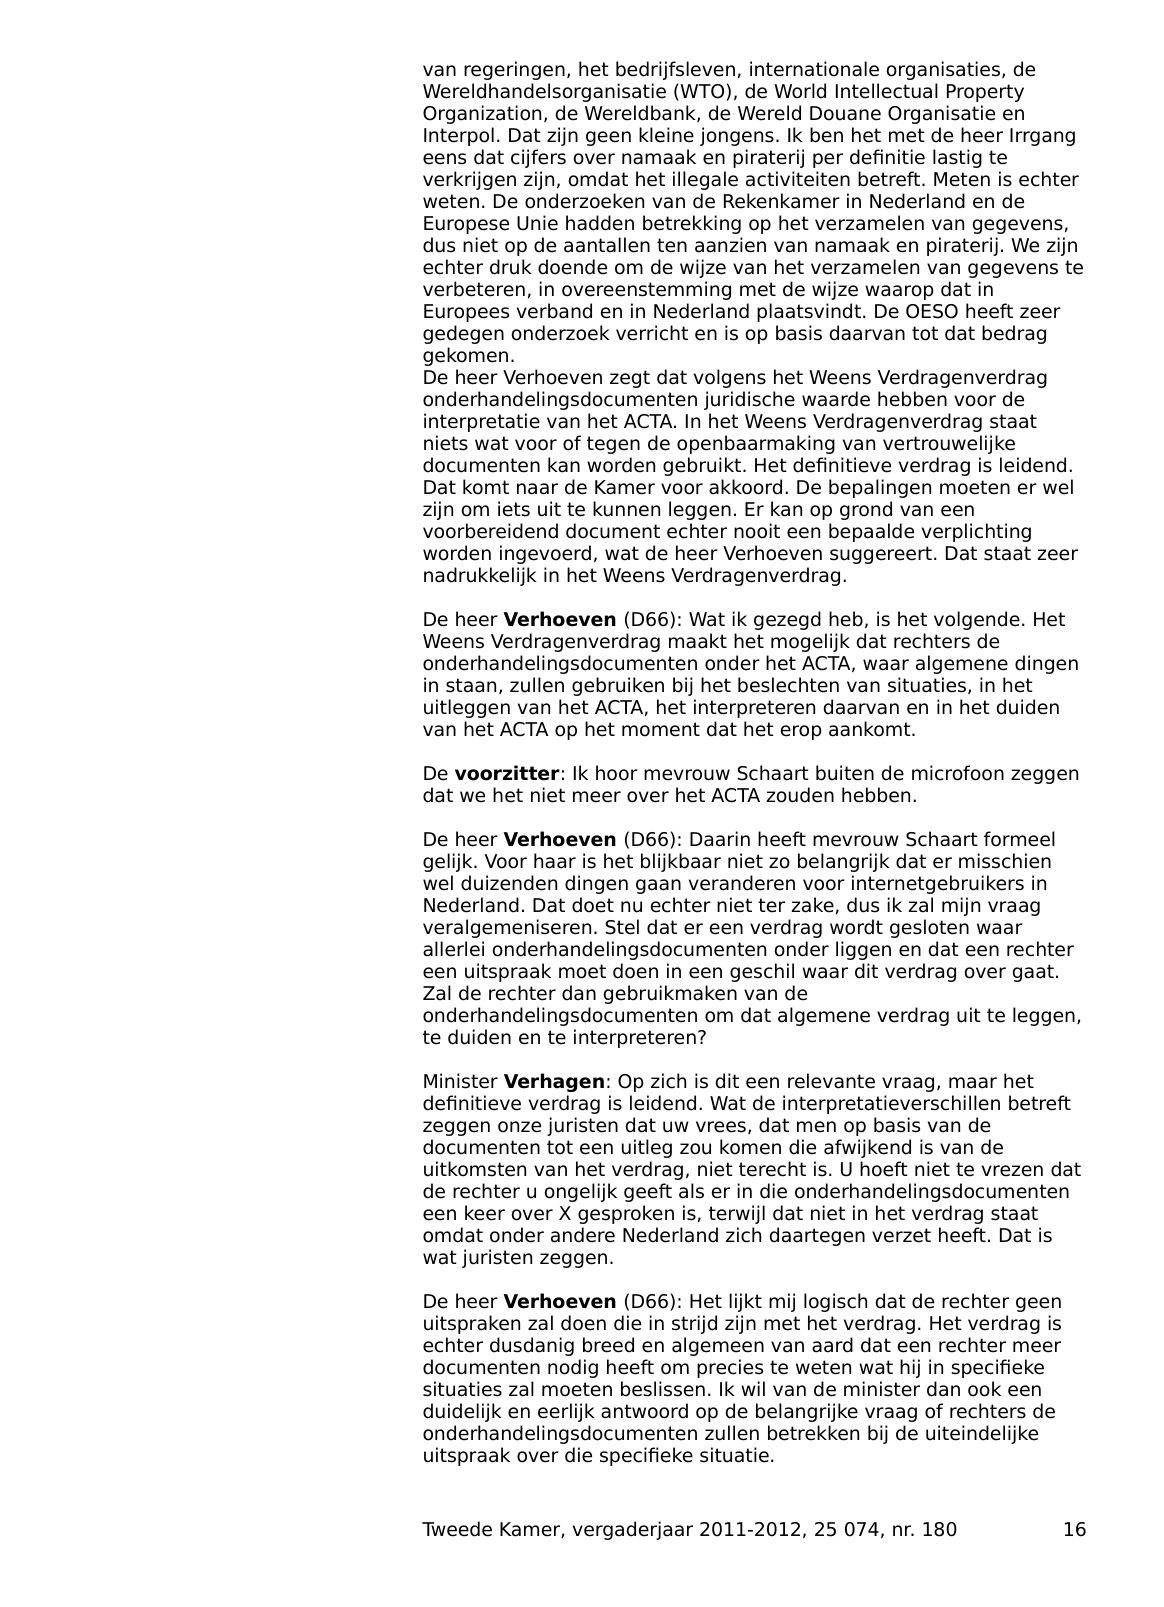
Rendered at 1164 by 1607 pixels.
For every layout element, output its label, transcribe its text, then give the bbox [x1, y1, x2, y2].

text De voorzitter: Ik hoor mevrouw Schaart buiten de microfoon zeggen dat we het niet meer over het ACTA zouden hebben. [422, 763, 1087, 807]
text De heer Verhoeven (D66): Wat ik gezegd heb, is het volgende. Het Weens Verdragenverdrag maakt het mogelijk dat rechters de onderhandelingsdocumenten onder het ACTA, waar algemene dingen in staan, zullen gebruiken bij het beslechten van situaties, in het uitleggen van het ACTA, het interpreteren daarvan en in het duiden van het ACTA op het moment dat het erop aankomt. [422, 609, 1087, 741]
text van regeringen, het bedrijfsleven, internationale organisaties, de Wereldhandelsorganisatie (WTO), de World Intellectual Property Organization, de Wereldbank, de Wereld Douane Organisatie en Interpol. Dat zijn geen kleine jongens. Ik ben het met de heer Irrgang eens dat cijfers over namaak en piraterij per definitie lastig te verkrijgen zijn, omdat het illegale activiteiten betreft. Meten is echter weten. De onderzoeken van de Rekenkamer in Nederland en de Europese Unie hadden betrekking op het verzamelen van gegevens, dus niet op de aantallen ten aanzien van namaak en piraterij. We zijn echter druk doende om de wijze van het verzamelen van gegevens te verbeteren, in overeenstemming met de wijze waarop dat in Europees verband en in Nederland plaatsvindt. De OESO heeft zeer gedegen onderzoek verricht en is op basis daarvan tot dat bedrag gekomen. [422, 59, 1087, 367]
text Minister Verhagen: Op zich is dit een relevante vraag, maar het definitieve verdrag is leidend. Wat de interpretatieverschillen betreft zeggen onze juristen dat uw vrees, dat men op basis van de documenten tot een uitleg zou komen die afwijkend is van de uitkomsten van het verdrag, niet terecht is. U hoeft niet te vrezen dat de rechter u ongelijk geeft als er in die onderhandelingsdocumenten een keer over X gesproken is, terwijl dat niet in het verdrag staat omdat onder andere Nederland zich daartegen verzet heeft. Dat is wat juristen zeggen. [422, 1071, 1087, 1269]
text De heer Verhoeven zegt dat volgens het Weens Verdragenverdrag onderhandelingsdocumenten juridische waarde hebben voor de interpretatie van het ACTA. In het Weens Verdragenverdrag staat niets wat voor of tegen de openbaarmaking van vertrouwelijke documenten kan worden gebruikt. Het definitieve verdrag is leidend. Dat komt naar de Kamer voor akkoord. De bepalingen moeten er wel zijn om iets uit te kunnen leggen. Er kan op grond van een voorbereidend document echter nooit een bepaalde verplichting worden ingevoerd, wat de heer Verhoeven suggereert. Dat staat zeer nadrukkelijk in het Weens Verdragenverdrag. [422, 367, 1087, 587]
text De heer Verhoeven (D66): Daarin heeft mevrouw Schaart formeel gelijk. Voor haar is het blijkbaar niet zo belangrijk dat er misschien wel duizenden dingen gaan veranderen voor internetgebruikers in Nederland. Dat doet nu echter niet ter zake, dus ik zal mijn vraag veralgemeniseren. Stel dat er een verdrag wordt gesloten waar allerlei onderhandelingsdocumenten onder liggen en dat een rechter een uitspraak moet doen in een geschil waar dit verdrag over gaat. Zal de rechter dan gebruikmaken van de onderhandelingsdocumenten om dat algemene verdrag uit te leggen, te duiden en te interpreteren? [422, 829, 1087, 1049]
text De heer Verhoeven (D66): Het lijkt mij logisch dat de rechter geen uitspraken zal doen die in strijd zijn met het verdrag. Het verdrag is echter dusdanig breed en algemeen van aard dat een rechter meer documenten nodig heeft om precies te weten wat hij in specifieke situaties zal moeten beslissen. Ik wil van de minister dan ook een duidelijk en eerlijk antwoord op de belangrijke vraag of rechters de onderhandelingsdocumenten zullen betrekken bij de uiteindelijke uitspraak over die specifieke situatie. [422, 1291, 1087, 1467]
